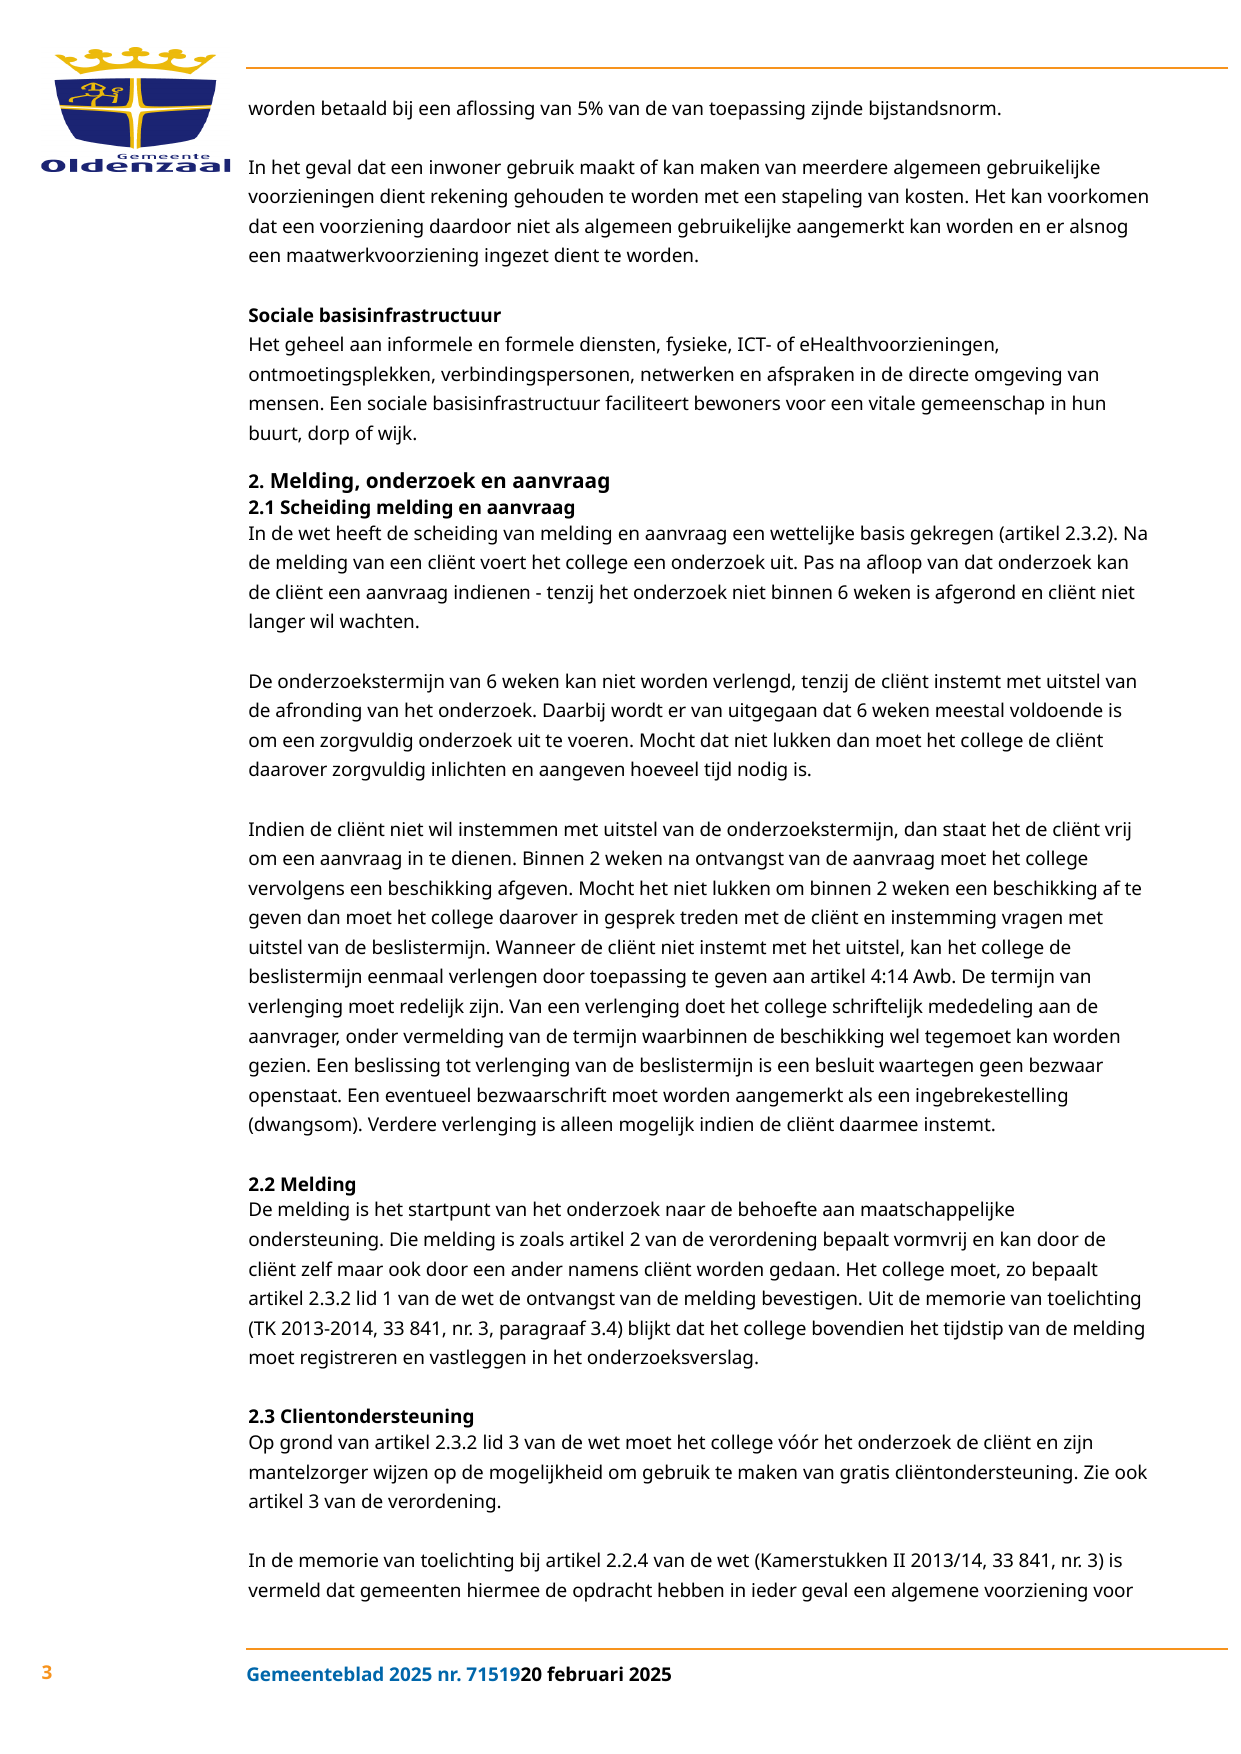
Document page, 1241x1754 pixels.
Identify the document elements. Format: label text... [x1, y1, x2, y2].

text De melding is het startpunt van het onderzoek naar de behoefte aan maatschappelijke ondersteuning. Die melding is zoals artikel 2 van de verordening bepaalt vormvrij en kan door de cliënt zelf maar ook door een ander namens cliënt worden gedaan. Het college moet, zo bepaalt artikel 2.3.2 lid 1 van de wet de ontvangst van de melding bevestigen. Uit de memorie van toelichting (TK 2013-2014, 33 841, nr. 3, paragraaf 3.4) blijkt dat het college bovendien het tijdstip van de melding moet registreren en vastleggen in het onderzoeksverslag. [248, 1197, 1152, 1370]
text Sociale basisinfrastructuur [248, 302, 1152, 328]
text worden betaald bij een aflossing van 5% van de van toepassing zijnde bijstandsnorm. [248, 95, 1152, 121]
text Het geheel aan informele en formele diensten, fysieke, ICT- of eHealthvoorzieningen, ontmoetingsplekken, verbindingspersonen, netwerken en afspraken in de directe omgeving van mensen. Een sociale basisinfrastructuur faciliteert bewoners voor een vitale gemeenschap in hun buurt, dorp of wijk. [248, 331, 1152, 446]
text Op grond van artikel 2.3.2 lid 3 van de wet moet het college vóór het onderzoek de cliënt en zijn mantelzorger wijzen op de mogelijkheid om gebruik te maken van gratis cliëntondersteuning. Zie ook artikel 3 van de verordening. [248, 1429, 1152, 1514]
picture [41, 47, 231, 172]
text Indien de cliënt niet wil instemmen met uitstel van de onderzoekstermijn, dan staat het de cliënt vrij om een aanvraag in te dienen. Binnen 2 weken na ontvangst van de aanvraag moet het college vervolgens een beschikking afgeven. Mocht het niet lukken om binnen 2 weken een beschikking af te geven dan moet het college daarover in gesprek treden met de cliënt en instemming vragen met uitstel van de beslistermijn. Wanneer de cliënt niet instemt met het uitstel, kan het college de beslistermijn eenmaal verlengen door toepassing te geven aan artikel 4:14 Awb. De termijn van verlenging moet redelijk zijn. Van een verlenging doet het college schriftelijk mededeling aan de aanvrager, onder vermelding van de termijn waarbinnen de beschikking wel tegemoet kan worden gezien. Een beslissing tot verlenging van de beslistermijn is een besluit waartegen geen bezwaar openstaat. Een eventueel bezwaarschrift moet worden aangemerkt als een ingebrekestelling (dwangsom). Verdere verlenging is alleen mogelijk indien de cliënt daarmee instemt. [248, 816, 1152, 1137]
text 2. Melding, onderzoek en aanvraag [248, 466, 1152, 494]
text 2.3 Clientondersteuning [248, 1404, 1152, 1429]
text 2.1 Scheiding melding en aanvraag [248, 494, 1152, 520]
text In de wet heeft de scheiding van melding en aanvraag een wettelijke basis gekregen (artikel 2.3.2). Na de melding van een cliënt voert het college een onderzoek uit. Pas na afloop van dat onderzoek kan de cliënt een aanvraag indienen - tenzij het onderzoek niet binnen 6 weken is afgerond en cliënt niet langer wil wachten. [248, 520, 1152, 634]
text In de memorie van toelichting bij artikel 2.2.4 van de wet (Kamerstukken II 2013/14, 33 841, nr. 3) is vermeld dat gemeenten hiermee de opdracht hebben in ieder geval een algemene voorziening voor [248, 1548, 1152, 1603]
text De onderzoekstermijn van 6 weken kan niet worden verlengd, tenzij de cliënt instemt met uitstel van de afronding van het onderzoek. Daarbij wordt er van uitgegaan dat 6 weken meestal voldoende is om een zorgvuldig onderzoek uit te voeren. Mocht dat niet lukken dan moet het college de cliënt daarover zorgvuldig inlichten en aangeven hoeveel tijd nodig is. [248, 668, 1152, 782]
text In het geval dat een inwoner gebruik maakt of kan maken van meerdere algemeen gebruikelijke voorzieningen dient rekening gehouden te worden met een stapeling van kosten. Het kan voorkomen dat een voorziening daardoor niet als algemeen gebruikelijke aangemerkt kan worden en er alsnog een maatwerkvoorziening ingezet dient te worden. [248, 154, 1152, 268]
text 2.2 Melding [248, 1171, 1152, 1197]
